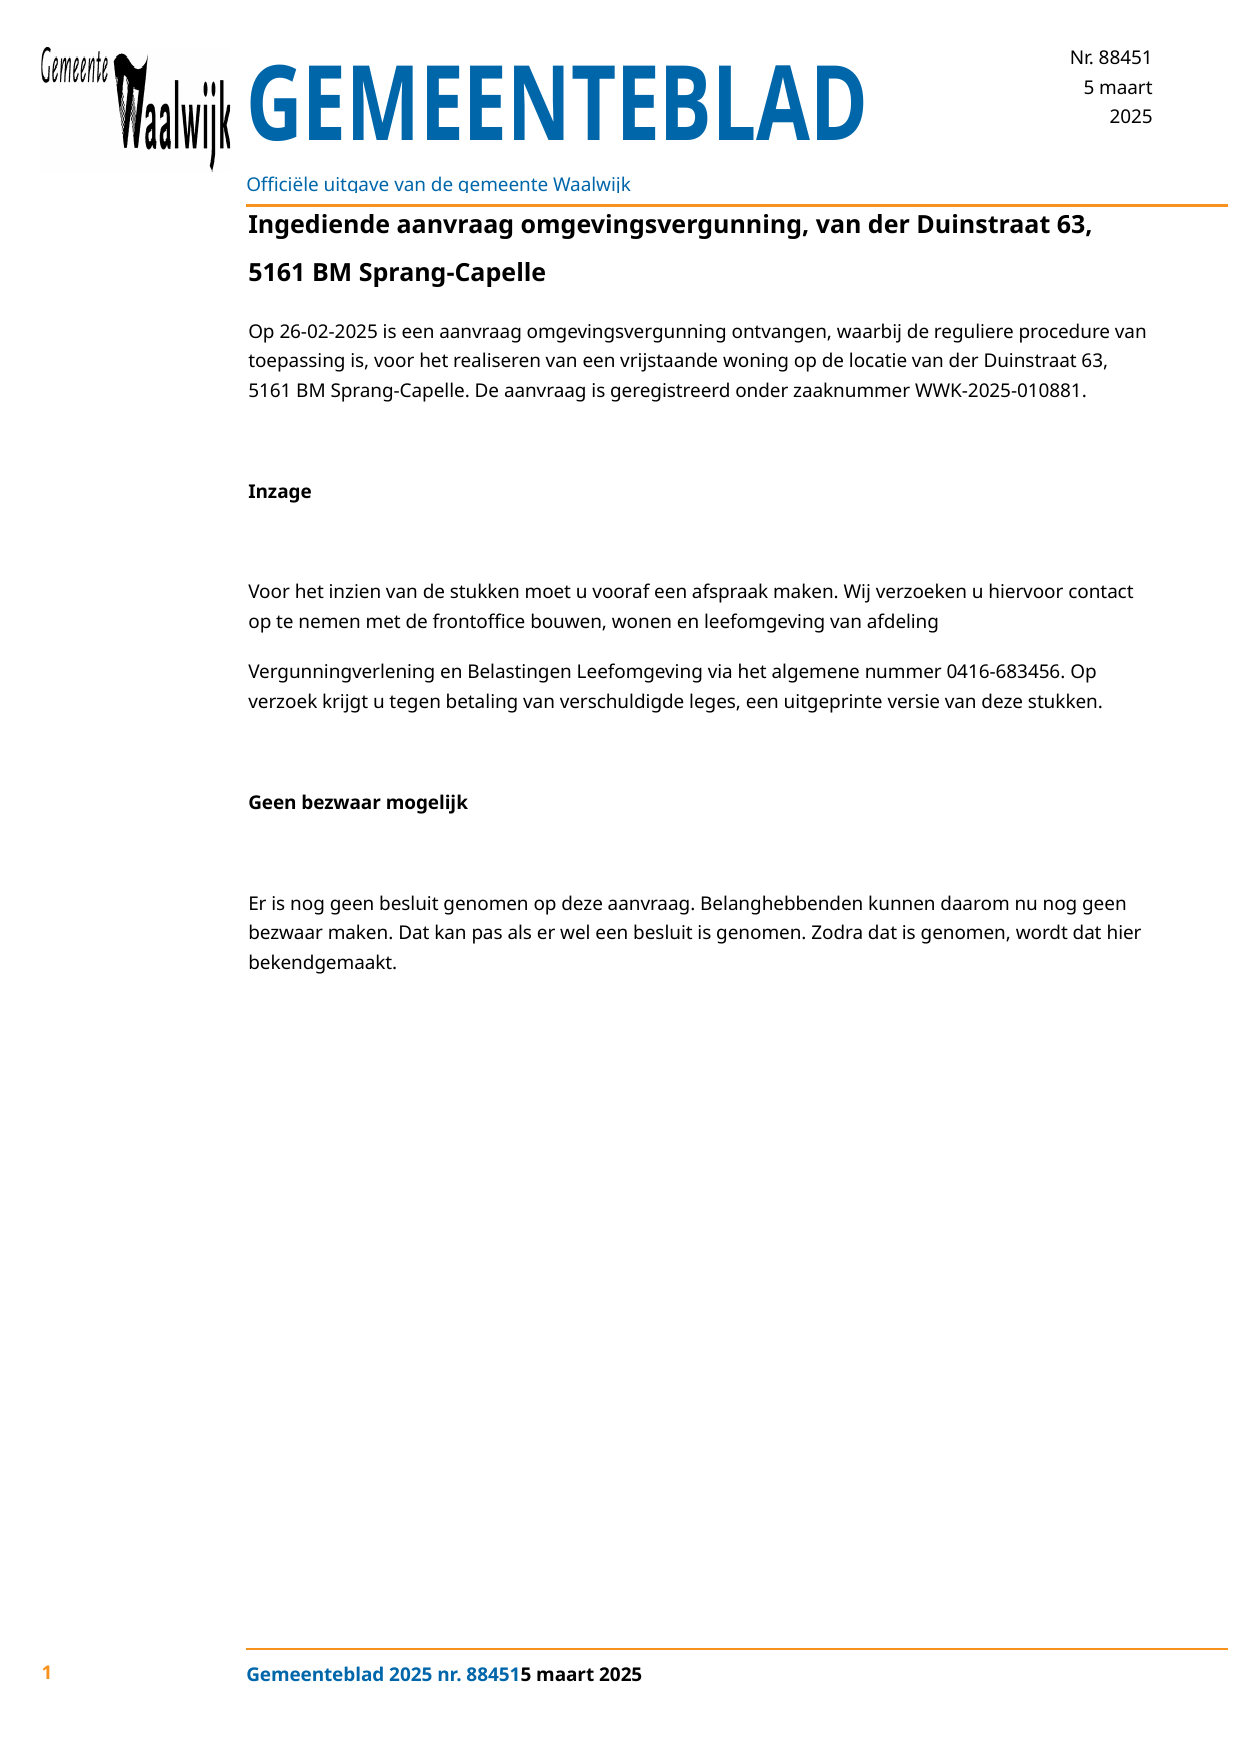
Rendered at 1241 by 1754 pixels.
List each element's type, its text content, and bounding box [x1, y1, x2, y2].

text Er is nog geen besluit genomen op deze aanvraag. Belanghebbenden kunnen daarom nu nog geen bezwaar maken. Dat kan pas als er wel een besluit is genomen. Zodra dat is genomen, wordt dat hier bekendgemaakt. [248, 890, 1152, 975]
text Vergunningverlening en Belastingen Leefomgeving via het algemene nummer 0416-683456. Op verzoek krijgt u tegen betaling van verschuldigde leges, een uitgeprinte versie van deze stukken. [248, 659, 1152, 714]
text Voor het inzien van de stukken moet u vooraf een afspraak maken. Wij verzoeken u hiervoor contact op te nemen met de frontoffice bouwen, wonen en leefomgeving van afdeling [248, 579, 1152, 634]
text Op 26-02-2025 is een aanvraag omgevingsvergunning ontvangen, waarbij de reguliere procedure van toepassing is, voor het realiseren van een vrijstaande woning op de locatie van der Duinstraat 63, 5161 BM Sprang-Capelle. De aanvraag is geregistreerd onder zaaknummer WWK-2025-010881. [248, 318, 1152, 403]
text Geen bezwaar mogelijk [248, 789, 1152, 815]
picture [41, 47, 231, 172]
text Ingediende aanvraag omgevingsvergunning, van der Duinstraat 63, 5161 BM Sprang-Capelle [248, 207, 1152, 288]
text Inzage [248, 478, 1152, 504]
